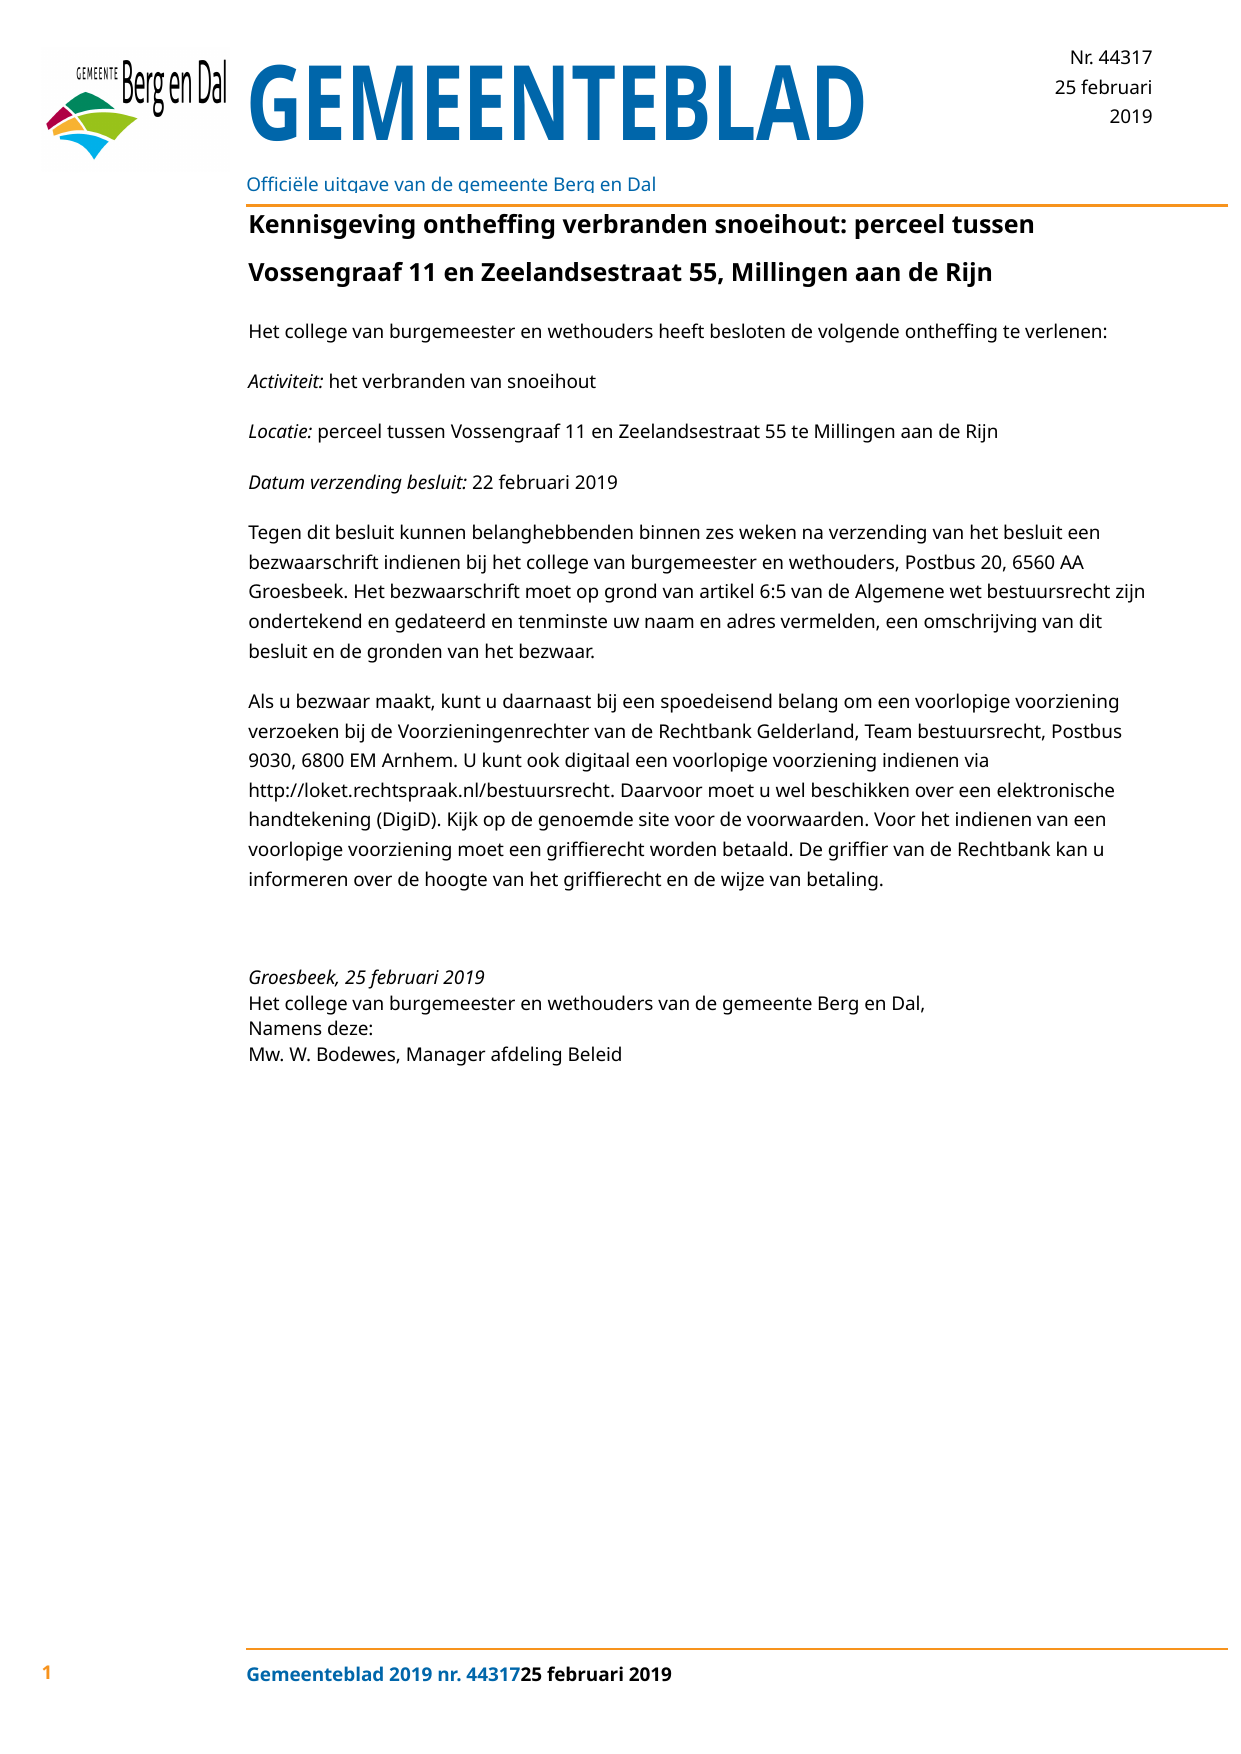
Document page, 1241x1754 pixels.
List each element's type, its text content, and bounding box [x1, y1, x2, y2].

text Als u bezwaar maakt, kunt u daarnaast bij een spoedeisend belang om een voorlopige voorziening verzoeken bij de Voorzieningenrechter van de Rechtbank Gelderland, Team bestuursrecht, Postbus 9030, 6800 EM Arnhem. U kunt ook digitaal een voorlopige voorziening indienen via http://loket.rechtspraak.nl/bestuursrecht. Daarvoor moet u wel beschikken over een elektronische handtekening (DigiD). Kijk op de genoemde site voor de voorwaarden. Voor het indienen van een voorlopige voorziening moet een griffierecht worden betaald. De griffier van de Rechtbank kan u informeren over de hoogte van het griffierecht en de wijze van betaling. [248, 688, 1152, 892]
text Datum verzending besluit: 22 februari 2019 [248, 469, 1152, 495]
text Activiteit: het verbranden van snoeihout [248, 368, 1152, 394]
text Locatie: perceel tussen Vossengraaf 11 en Zeelandsestraat 55 te Millingen aan de Rijn [248, 419, 1152, 444]
picture [41, 47, 231, 172]
text Mw. W. Bodewes, Manager afdeling Beleid [248, 1041, 1152, 1067]
text Groesbeek, 25 februari 2019 [248, 964, 1152, 990]
text Kennisgeving ontheffing verbranden snoeihout: perceel tussen Vossengraaf 11 en Zeelandsestraat 55, Millingen aan de Rijn [248, 207, 1152, 288]
text Het college van burgemeester en wethouders heeft besloten de volgende ontheffing te verlenen: [248, 318, 1152, 344]
text Het college van burgemeester en wethouders van de gemeente Berg en Dal, [248, 990, 1152, 1016]
text Tegen dit besluit kunnen belanghebbenden binnen zes weken na verzending van het besluit een bezwaarschrift indienen bij het college van burgemeester en wethouders, Postbus 20, 6560 AA Groesbeek. Het bezwaarschrift moet op grond van artikel 6:5 van de Algemene wet bestuursrecht zijn ondertekend en gedateerd en tenminste uw naam en adres vermelden, een omschrijving van dit besluit en de gronden van het bezwaar. [248, 519, 1152, 664]
text Namens deze: [248, 1016, 1152, 1041]
